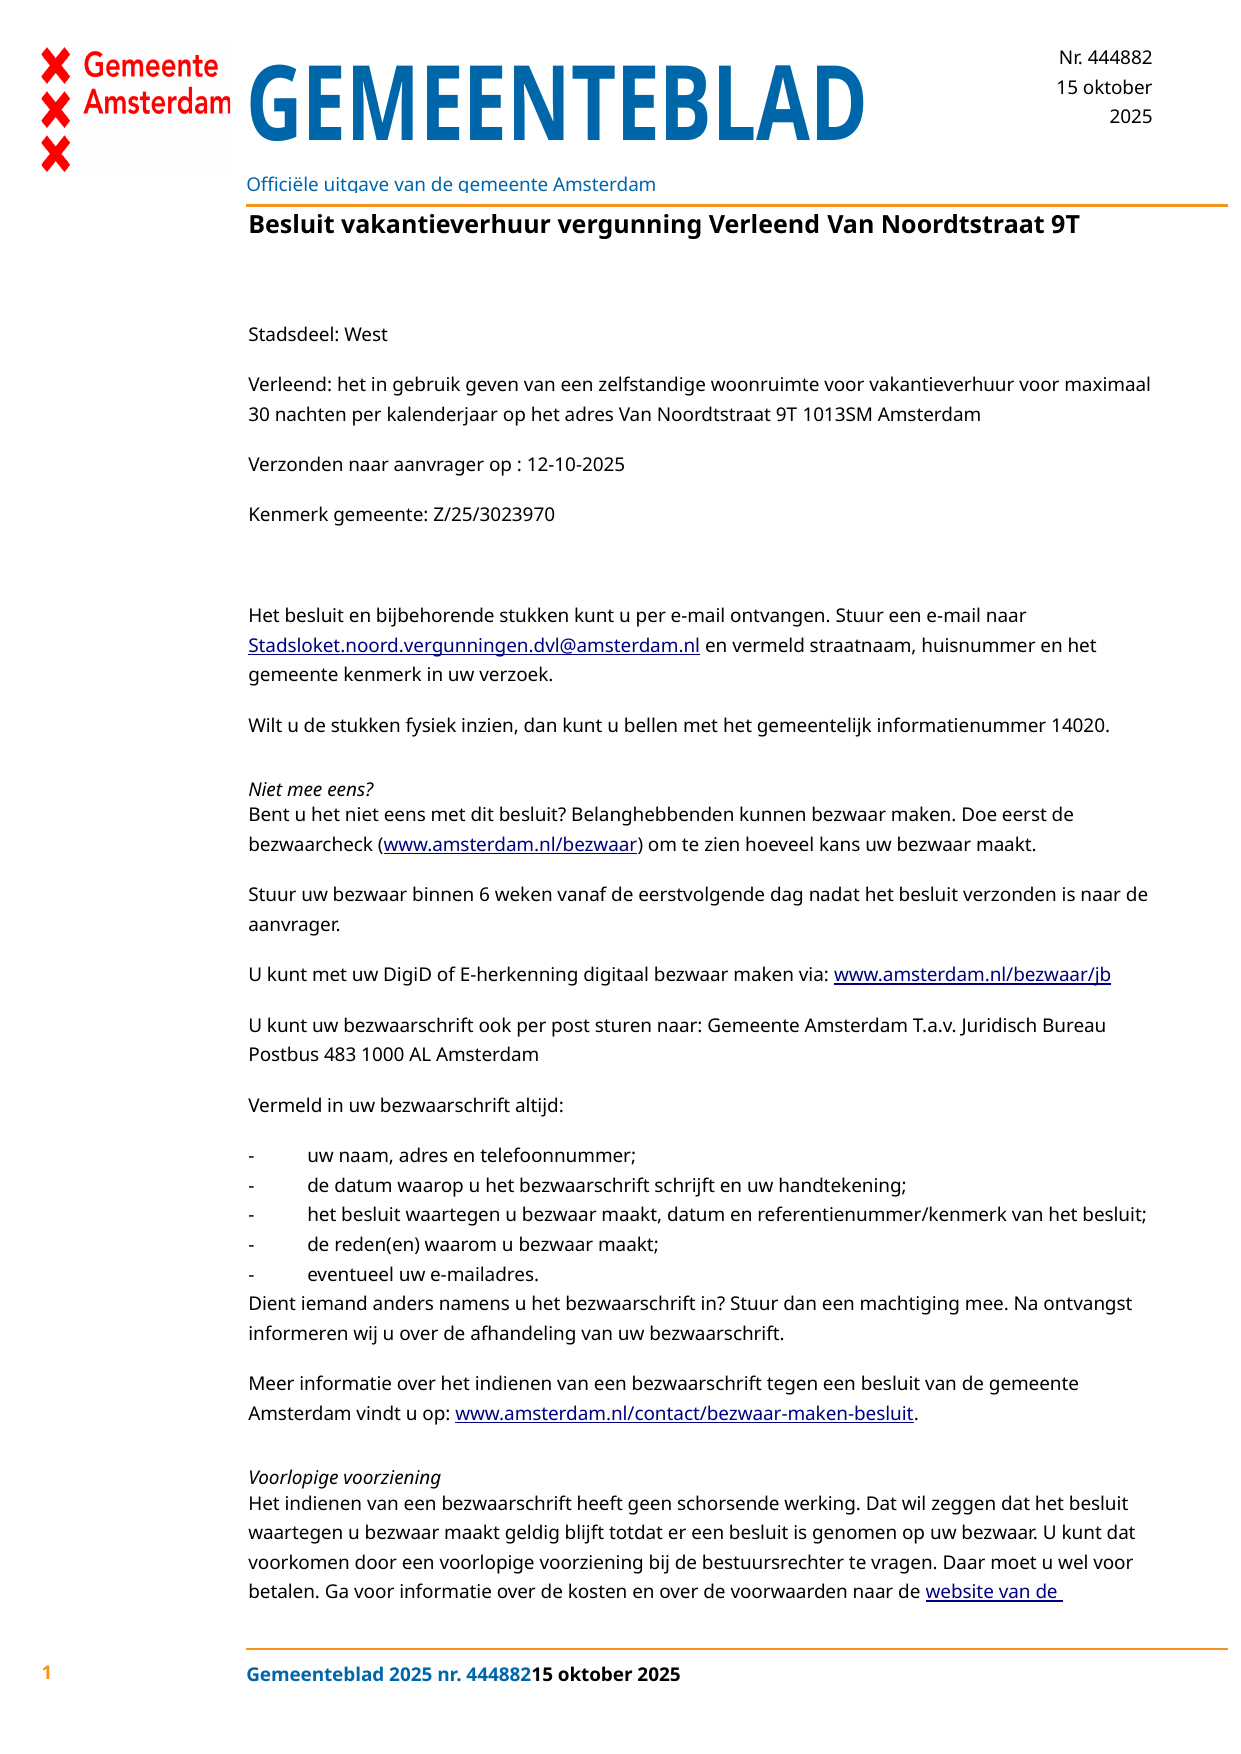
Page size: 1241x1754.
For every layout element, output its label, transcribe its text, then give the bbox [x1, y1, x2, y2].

list de reden(en) waarom u bezwaar maakt; [248, 1231, 1152, 1257]
list eventueel uw e-mailadres. [248, 1261, 1152, 1287]
text Het indienen van een bezwaarschrift heeft geen schorsende werking. Dat wil zeggen dat het besluit waartegen u bezwaar maakt geldig blijft totdat er een besluit is genomen op uw bezwaar. U kunt dat voorkomen door een voorlopige voorziening bij de bestuursrechter te vragen. Daar moet u wel voor betalen. Ga voor informatie over de kosten en over de voorwaarden naar de website van de [248, 1490, 1152, 1604]
text Dient iemand anders namens u het bezwaarschrift in? Stuur dan een machtiging mee. Na ontvangst informeren wij u over de afhandeling van uw bezwaarschrift. [248, 1290, 1152, 1346]
text Besluit vakantieverhuur vergunning Verleend Van Noordtstraat 9T [248, 207, 1152, 241]
picture [41, 47, 231, 172]
text Verzonden naar aanvrager op : 12-10-2025 [248, 451, 1152, 477]
text Stadsdeel: West [248, 321, 1152, 346]
text Verleend: het in gebruik geven van een zelfstandige woonruimte voor vakantieverhuur voor maximaal 30 nachten per kalenderjaar op het adres Van Noordtstraat 9T 1013SM Amsterdam [248, 371, 1152, 426]
list de datum waarop u het bezwaarschrift schrijft en uw handtekening; [248, 1172, 1152, 1198]
text Bent u het niet eens met dit besluit? Belanghebbenden kunnen bezwaar maken. Doe eerst de bezwaarcheck (www.amsterdam.nl/bezwaar) om te zien hoeveel kans uw bezwaar maakt. [248, 802, 1152, 857]
text Voorlopige voorziening [248, 1464, 1152, 1490]
text Wilt u de stukken fysiek inzien, dan kunt u bellen met het gemeentelijk informatienummer 14020. [248, 712, 1152, 738]
list het besluit waartegen u bezwaar maakt, datum en referentienummer/kenmerk van het besluit; [248, 1202, 1152, 1227]
list uw naam, adres en telefoonnummer; [248, 1142, 1152, 1168]
text Meer informatie over het indienen van een bezwaarschrift tegen een besluit van de gemeente Amsterdam vindt u op: www.amsterdam.nl/contact/bezwaar-maken-besluit. [248, 1370, 1152, 1426]
text Vermeld in uw bezwaarschrift altijd: [248, 1092, 1152, 1118]
text U kunt uw bezwaarschrift ook per post sturen naar: Gemeente Amsterdam T.a.v. Juridisch Bureau Postbus 483 1000 AL Amsterdam [248, 1012, 1152, 1067]
text Stuur uw bezwaar binnen 6 weken vanaf de eerstvolgende dag nadat het besluit verzonden is naar de aanvrager. [248, 882, 1152, 937]
text Het besluit en bijbehorende stukken kunt u per e-mail ontvangen. Stuur een e-mail naar Stadsloket.noord.vergunningen.dvl@amsterdam.nl en vermeld straatnaam, huisnummer en het gemeente kenmerk in uw verzoek. [248, 602, 1152, 687]
text Kenmerk gemeente: Z/25/3023970 [248, 502, 1152, 527]
text U kunt met uw DigiD of E-herkenning digitaal bezwaar maken via: www.amsterdam.nl/bezwaar/jb [248, 962, 1152, 987]
text Niet mee eens? [248, 776, 1152, 802]
